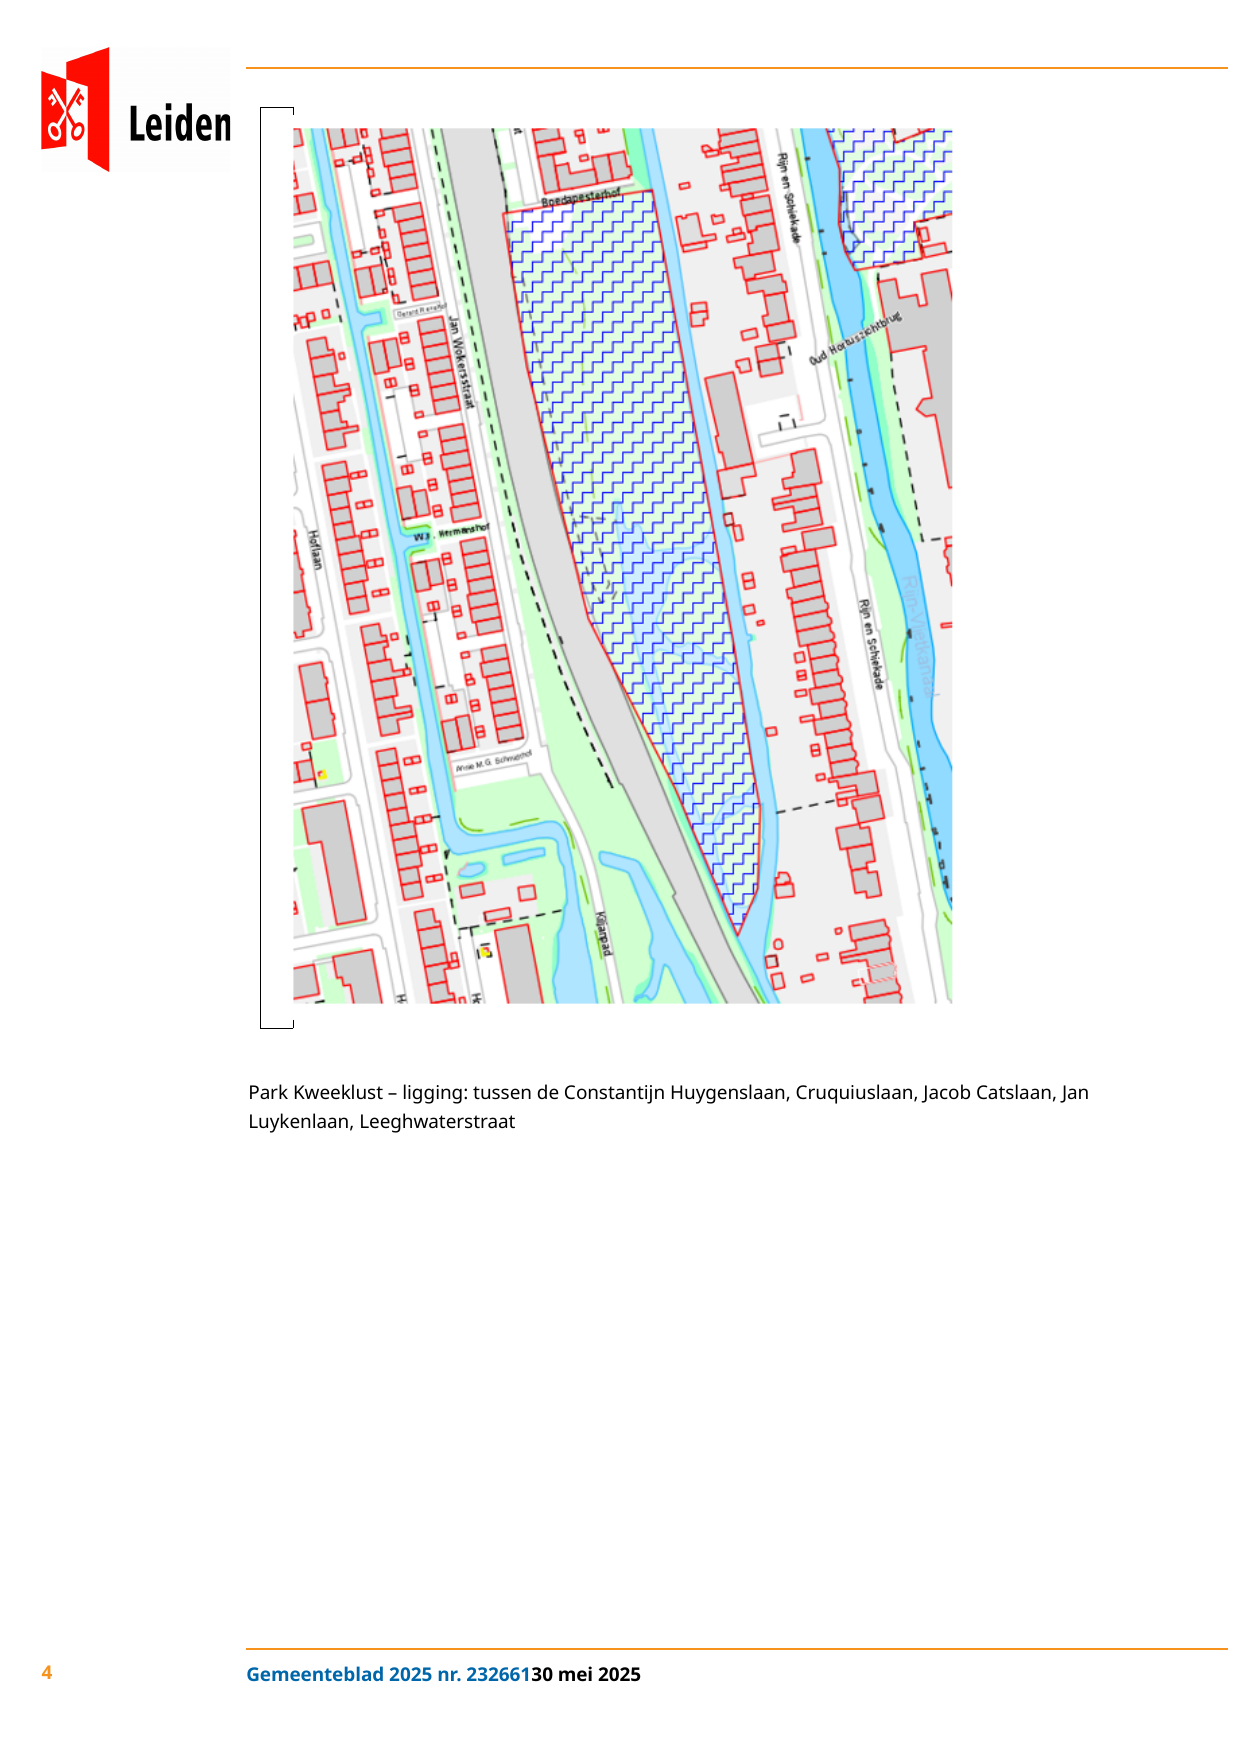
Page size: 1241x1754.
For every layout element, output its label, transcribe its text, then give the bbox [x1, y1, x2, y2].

picture [268, 115, 978, 1020]
text Park Kweeklust – ligging: tussen de Constantijn Huygenslaan, Cruquiuslaan, Jacob Catslaan, Jan Luykenlaan, Leeghwaterstraat [248, 1079, 1152, 1134]
picture [41, 47, 231, 172]
